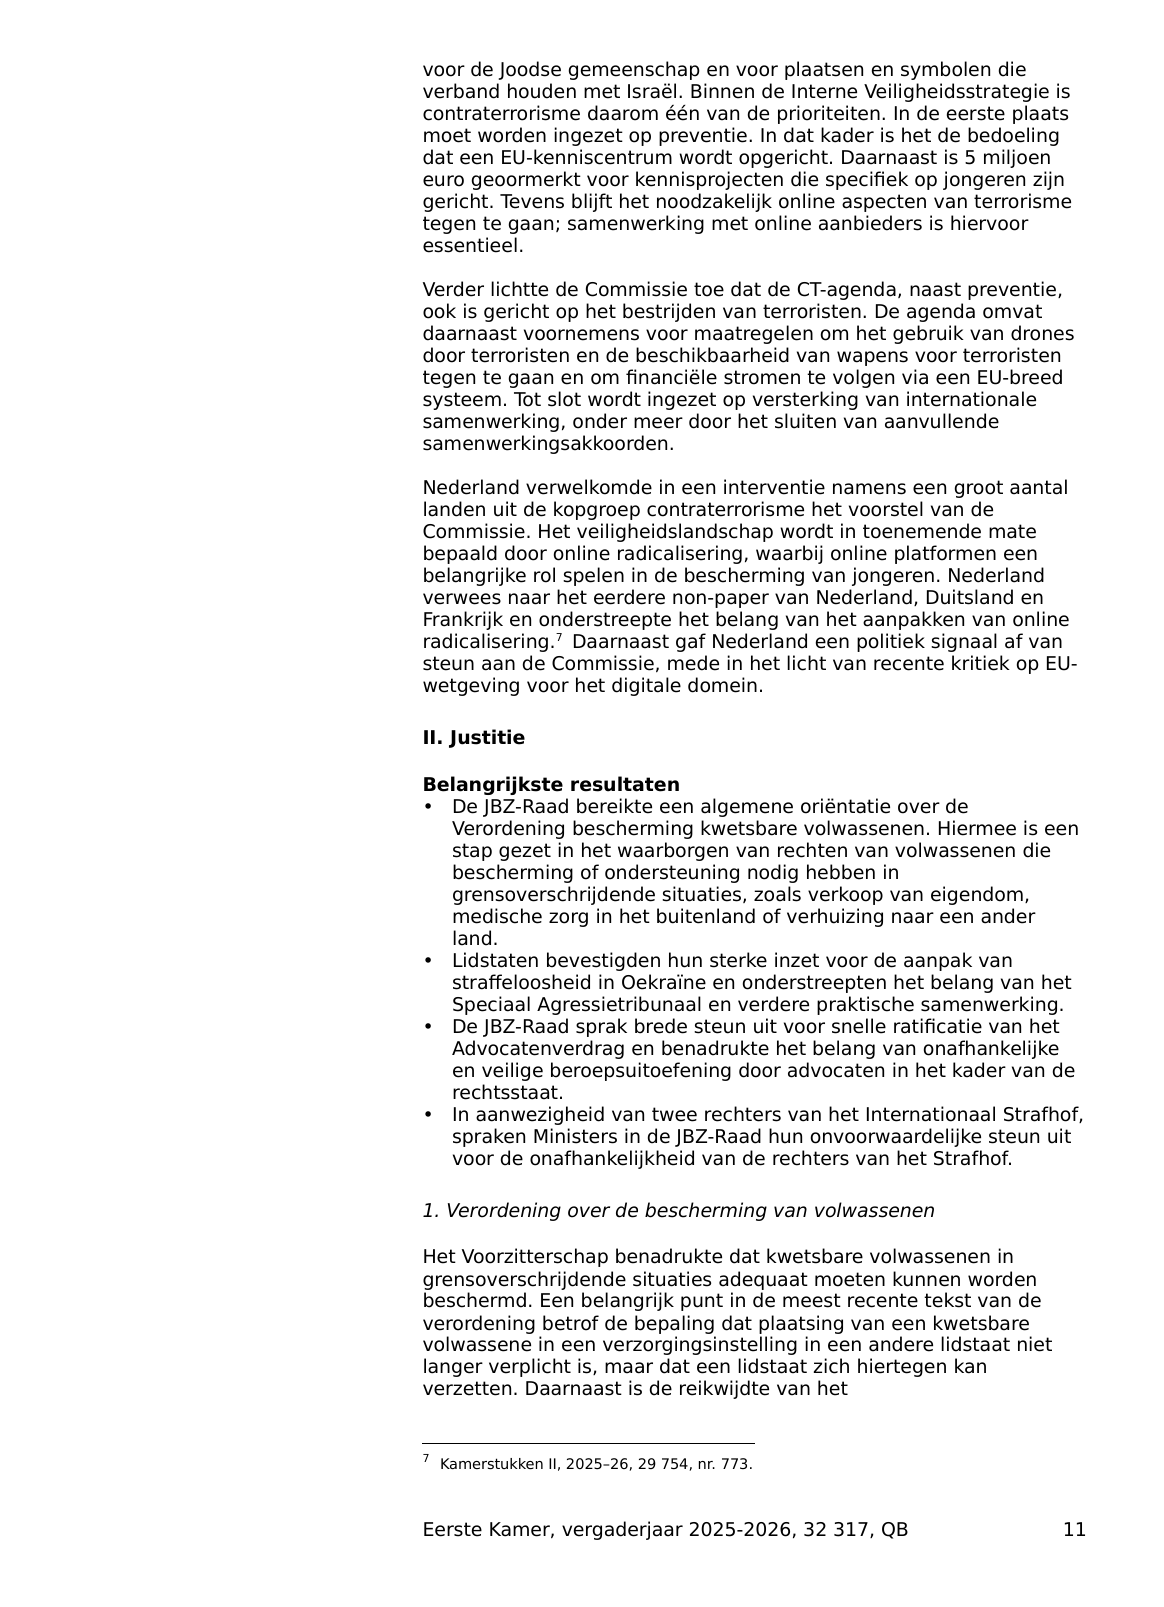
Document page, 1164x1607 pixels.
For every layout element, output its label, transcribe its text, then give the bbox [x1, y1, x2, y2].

text • In aanwezigheid van twee rechters van het Internationaal Strafhof, spraken Ministers in de JBZ-Raad hun onvoorwaardelijke steun uit voor de onafhankelijkheid van de rechters van het Strafhof. [422, 1103, 1087, 1169]
text • Lidstaten bevestigden hun sterke inzet voor de aanpak van straffeloosheid in Oekraïne en onderstreepten het belang van het Speciaal Agressietribunaal en verdere praktische samenwerking. [422, 950, 1087, 1016]
subtitle 1. Verordening over de bescherming van volwassenen [422, 1199, 1087, 1221]
text Het Voorzitterschap benadrukte dat kwetsbare volwassenen in grensoverschrijdende situaties adequaat moeten kunnen worden beschermd. Een belangrijk punt in de meest recente tekst van de verordening betrof de bepaling dat plaatsing van een kwetsbare volwassene in een verzorgingsinstelling in een andere lidstaat niet langer verplicht is, maar dat een lidstaat zich hiertegen kan verzetten. Daarnaast is de reikwijdte van het [422, 1246, 1087, 1400]
text • De JBZ-Raad sprak brede steun uit voor snelle ratificatie van het Advocatenverdrag en benadrukte het belang van onafhankelijke en veilige beroepsuitoefening door advocaten in het kader van de rechtsstaat. [422, 1016, 1087, 1103]
subtitle II. Justitie [422, 727, 1087, 749]
text • De JBZ-Raad bereikte een algemene oriëntatie over de Verordening bescherming kwetsbare volwassenen. Hiermee is een stap gezet in het waarborgen van rechten van volwassenen die bescherming of ondersteuning nodig hebben in grensoverschrijdende situaties, zoals verkoop van eigendom, medische zorg in het buitenland of verhuizing naar een ander land. [422, 796, 1087, 950]
text voor de Joodse gemeenschap en voor plaatsen en symbolen die verband houden met Israël. Binnen de Interne Veiligheidsstrategie is contraterrorisme daarom één van de prioriteiten. In de eerste plaats moet worden ingezet op preventie. In dat kader is het de bedoeling dat een EU-kenniscentrum wordt opgericht. Daarnaast is 5 miljoen euro geoormerkt voor kennisprojecten die specifiek op jongeren zijn gericht. Tevens blijft het noodzakelijk online aspecten van terrorisme tegen te gaan; samenwerking met online aanbieders is hiervoor essentieel. [422, 59, 1087, 257]
subtitle Belangrijkste resultaten [422, 774, 1087, 796]
text Kamerstukken II, 2025–26, 29 754, nr. 773. [422, 1452, 1087, 1474]
text Nederland verwelkomde in een interventie namens een groot aantal landen uit de kopgroep contraterrorisme het voorstel van de Commissie. Het veiligheidslandschap wordt in toenemende mate bepaald door online radicalisering, waarbij online platformen een belangrijke rol spelen in de bescherming van jongeren. Nederland verwees naar het eerdere non-paper van Nederland, Duitsland en Frankrijk en onderstreepte het belang van het aanpakken van online radicalisering. Daarnaast gaf Nederland een politiek signaal af van steun aan de Commissie, mede in het licht van recente kritiek op EU-wetgeving voor het digitale domein. [422, 477, 1087, 697]
text Verder lichtte de Commissie toe dat de CT-agenda, naast preventie, ook is gericht op het bestrijden van terroristen. De agenda omvat daarnaast voornemens voor maatregelen om het gebruik van drones door terroristen en de beschikbaarheid van wapens voor terroristen tegen te gaan en om financiële stromen te volgen via een EU-breed systeem. Tot slot wordt ingezet op versterking van internationale samenwerking, onder meer door het sluiten van aanvullende samenwerkingsakkoorden. [422, 279, 1087, 455]
